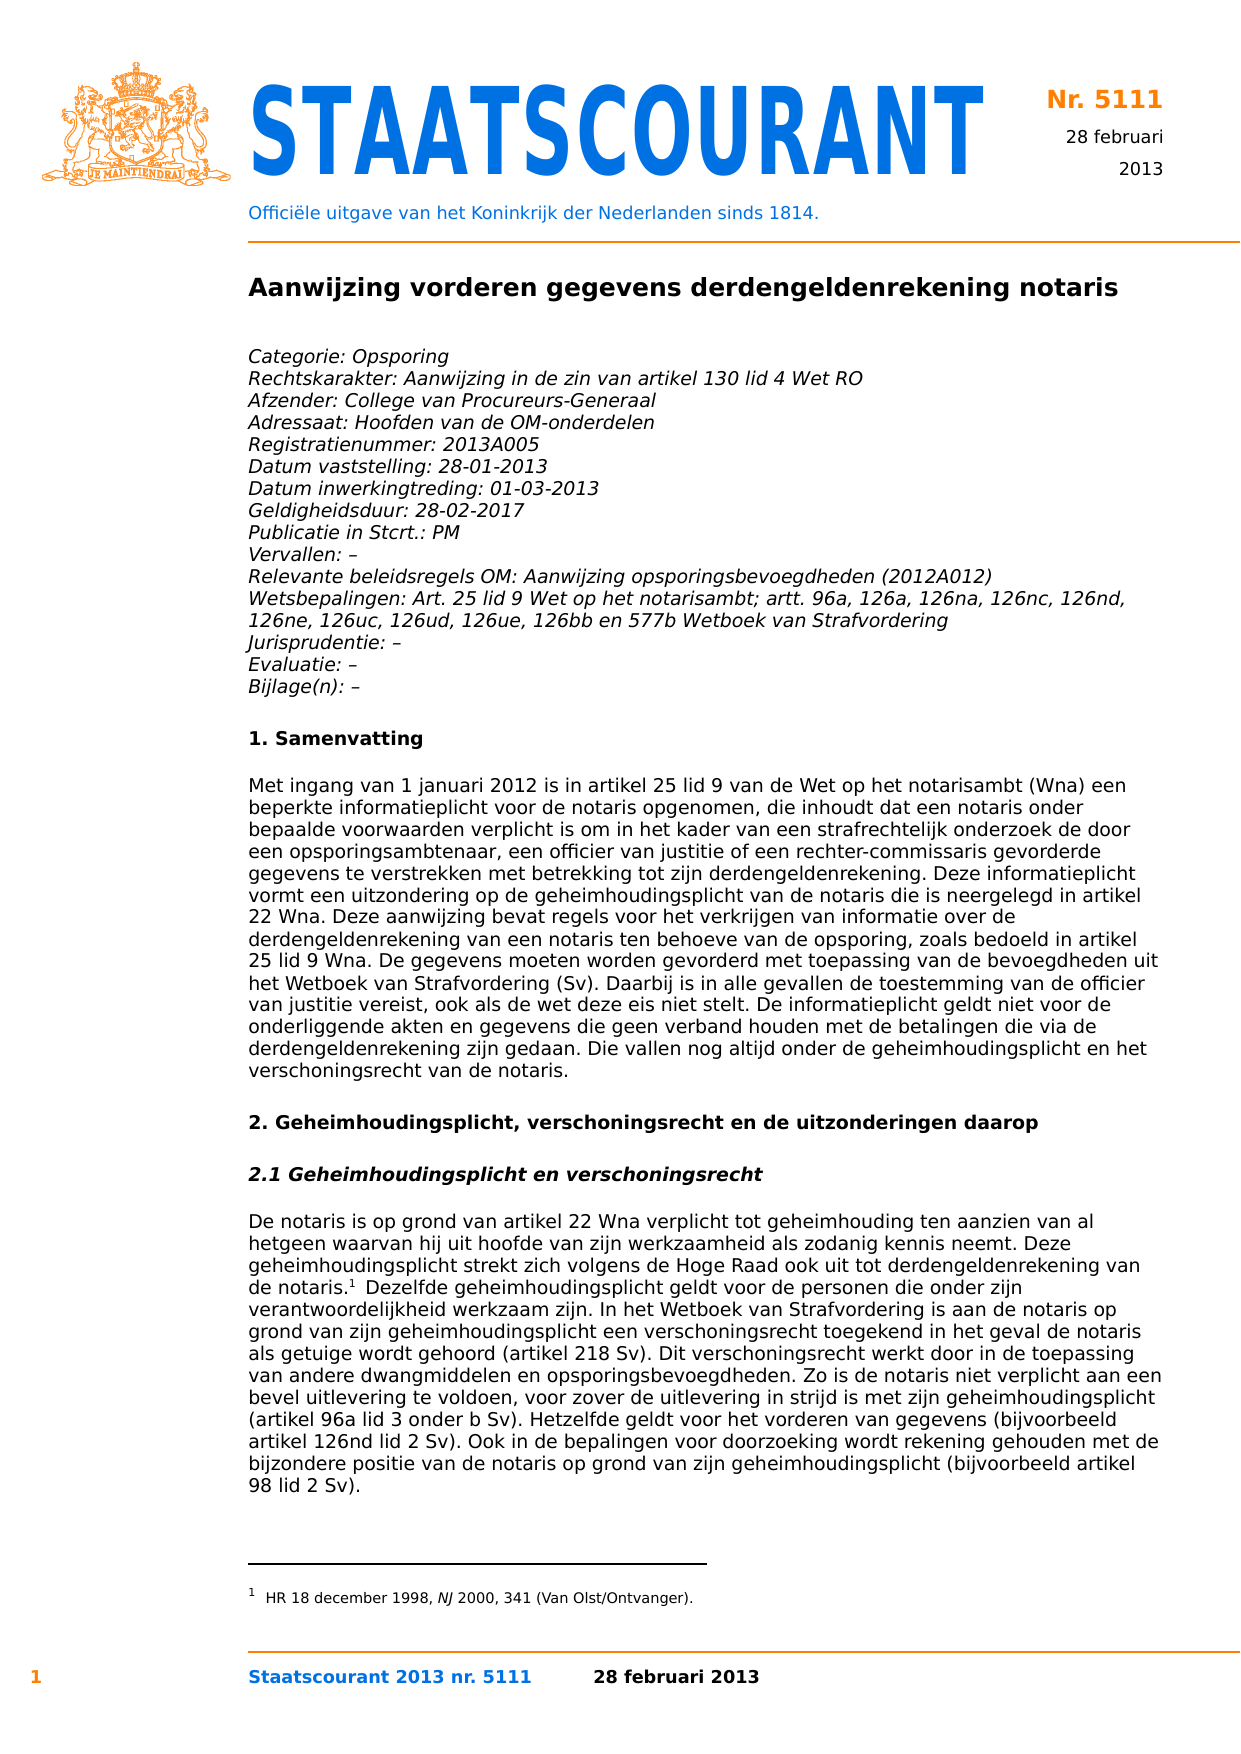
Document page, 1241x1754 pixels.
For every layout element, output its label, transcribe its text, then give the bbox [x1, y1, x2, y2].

subtitle 1. Samenvatting [248, 728, 1163, 749]
text De notaris is op grond van artikel 22 Wna verplicht tot geheimhouding ten aanzien van al hetgeen waarvan hij uit hoofde van zijn werkzaamheid als zodanig kennis neemt. Deze geheimhoudingsplicht strekt zich volgens de Hoge Raad ook uit tot derdengeldenrekening van de notaris. Dezelfde geheimhoudingsplicht geldt voor de personen die onder zijn verantwoordelijkheid werkzaam zijn. In het Wetboek van Strafvordering is aan de notaris op grond van zijn geheimhoudingsplicht een verschoningsrecht toegekend in het geval de notaris als getuige wordt gehoord (artikel 218 Sv). Dit verschoningsrecht werkt door in de toepassing van andere dwangmiddelen en opsporingsbevoegdheden. Zo is de notaris niet verplicht aan een bevel uitlevering te voldoen, voor zover de uitlevering in strijd is met zijn geheimhoudingsplicht (artikel 96a lid 3 onder b Sv). Hetzelfde geldt voor het vorderen van gegevens (bijvoorbeeld artikel 126nd lid 2 Sv). Ook in de bepalingen voor doorzoeking wordt rekening gehouden met de bijzondere positie van de notaris op grond van zijn geheimhoudingsplicht (bijvoorbeeld artikel 98 lid 2 Sv). [248, 1211, 1163, 1497]
subtitle Aanwijzing vorderen gegevens derdengeldenrekening notaris [248, 273, 1163, 302]
text Evaluatie: – [248, 654, 1163, 676]
text Relevante beleidsregels OM: Aanwijzing opsporingsbevoegdheden (2012A012) [248, 566, 1163, 588]
text Bijlage(n): – [248, 676, 1163, 698]
table_header [25, 62, 248, 241]
table_cell Officiële uitgave van het Koninkrijk der Nederlanden sinds 1814. [248, 203, 1240, 241]
text Datum inwerkingtreding: 01-03-2013 [248, 478, 1163, 500]
text Met ingang van 1 januari 2012 is in artikel 25 lid 9 van de Wet op het notarisambt (Wna) een beperkte informatieplicht voor de notaris opgenomen, die inhoudt dat een notaris onder bepaalde voorwaarden verplicht is om in het kader van een strafrechtelijk onderzoek de door een opsporingsambtenaar, een officier van justitie of een rechter-commissaris gevorderde gegevens te verstrekken met betrekking tot zijn derdengeldenrekening. Deze informatieplicht vormt een uitzondering op de geheimhoudingsplicht van de notaris die is neergelegd in artikel 22 Wna. Deze aanwijzing bevat regels voor het verkrijgen van informatie over de derdengeldenrekening van een notaris ten behoeve van de opsporing, zoals bedoeld in artikel 25 lid 9 Wna. De gegevens moeten worden gevorderd met toepassing van de bevoegdheden uit het Wetboek van Strafvordering (Sv). Daarbij is in alle gevallen de toestemming van de officier van justitie vereist, ook als de wet deze eis niet stelt. De informatieplicht geldt niet voor de onderliggende akten en gegevens die geen verband houden met de betalingen die via de derdengeldenrekening zijn gedaan. Die vallen nog altijd onder de geheimhoudingsplicht en het verschoningsrecht van de notaris. [248, 774, 1163, 1082]
text Datum vaststelling: 28-01-2013 [248, 456, 1163, 478]
text Rechtskarakter: Aanwijzing in de zin van artikel 130 lid 4 Wet RO [248, 368, 1163, 390]
subtitle 2.1 Geheimhoudingsplicht en verschoningsrecht [248, 1164, 1163, 1186]
table_cell 2013 [998, 153, 1240, 203]
table_header Nr. 5111 [998, 62, 1240, 121]
text Categorie: Opsporing [248, 346, 1163, 368]
table_cell 28 februari [998, 121, 1240, 153]
text Adressaat: Hoofden van de OM-onderdelen [248, 412, 1163, 434]
text Registratienummer: 2013A005 [248, 434, 1163, 456]
text Vervallen: – [248, 544, 1163, 566]
text Geldigheidsduur: 28-02-2017 [248, 500, 1163, 522]
text Jurisprudentie: – [248, 632, 1163, 654]
text HR 18 december 1998, NJ 2000, 341 (Van Olst/Ontvanger). [248, 1586, 1163, 1608]
table_header STAATSCOURANT [248, 62, 998, 203]
picture [41, 62, 231, 186]
subtitle 2. Geheimhoudingsplicht, verschoningsrecht en de uitzonderingen daarop [248, 1112, 1163, 1134]
text Publicatie in Stcrt.: PM [248, 522, 1163, 544]
text Wetsbepalingen: Art. 25 lid 9 Wet op het notarisambt; artt. 96a, 126a, 126na, 126nc, 126nd, 126ne, 126uc, 126ud, 126ue, 126bb en 577b Wetboek van Strafvordering [248, 588, 1163, 632]
text Afzender: College van Procureurs-Generaal [248, 390, 1163, 412]
